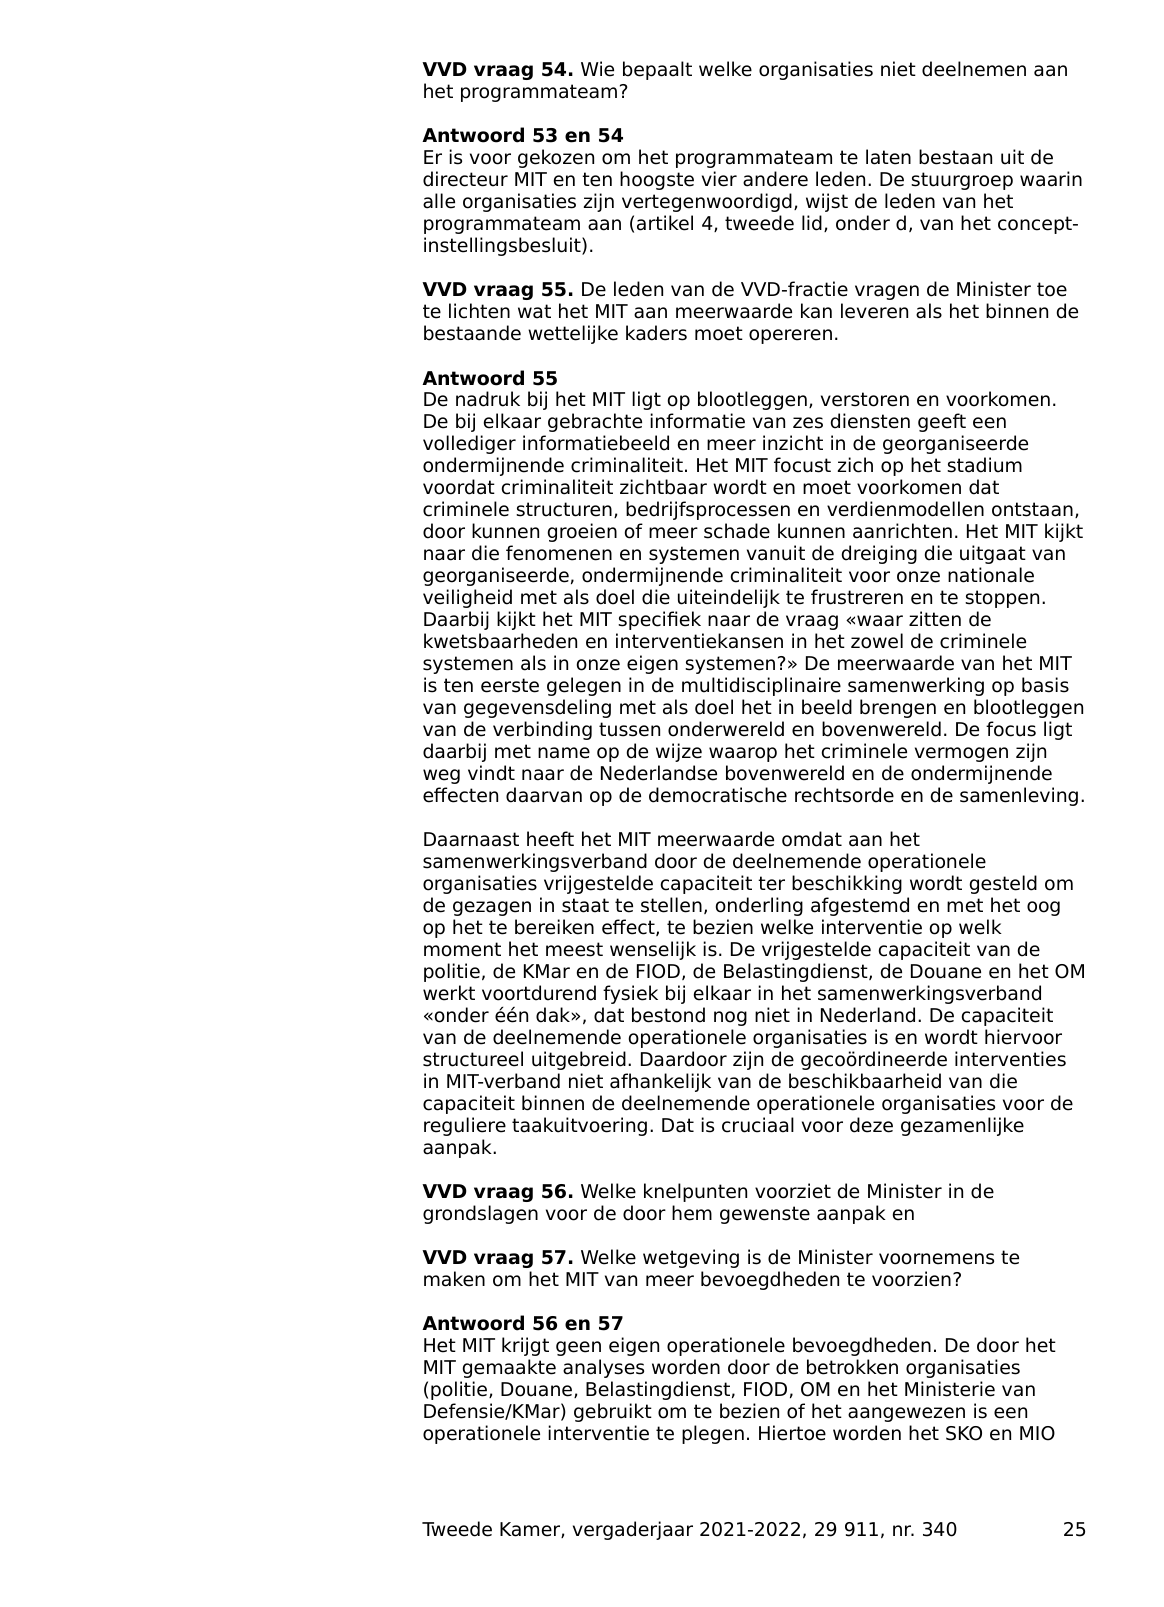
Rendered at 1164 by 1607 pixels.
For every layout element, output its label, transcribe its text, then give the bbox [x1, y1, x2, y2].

subtitle Antwoord 55 [422, 367, 1087, 389]
text Daarnaast heeft het MIT meerwaarde omdat aan het samenwerkingsverband door de deelnemende operationele organisaties vrijgestelde capaciteit ter beschikking wordt gesteld om de gezagen in staat te stellen, onderling afgestemd en met het oog op het te bereiken effect, te bezien welke interventie op welk moment het meest wenselijk is. De vrijgestelde capaciteit van de politie, de KMar en de FIOD, de Belastingdienst, de Douane en het OM werkt voortdurend fysiek bij elkaar in het samenwerkingsverband «onder één dak», dat bestond nog niet in Nederland. De capaciteit van de deelnemende operationele organisaties is en wordt hiervoor structureel uitgebreid. Daardoor zijn de gecoördineerde interventies in MIT-verband niet afhankelijk van de beschikbaarheid van die capaciteit binnen de deelnemende operationele organisaties voor de reguliere taakuitvoering. Dat is cruciaal voor deze gezamenlijke aanpak. [422, 829, 1087, 1159]
subtitle Antwoord 53 en 54 [422, 125, 1087, 147]
text VVD vraag 57. Welke wetgeving is de Minister voornemens te maken om het MIT van meer bevoegdheden te voorzien? [422, 1247, 1087, 1291]
subtitle Antwoord 56 en 57 [422, 1313, 1087, 1335]
text VVD vraag 54. Wie bepaalt welke organisaties niet deelnemen aan het programmateam? [422, 59, 1087, 103]
text VVD vraag 55. De leden van de VVD-fractie vragen de Minister toe te lichten wat het MIT aan meerwaarde kan leveren als het binnen de bestaande wettelijke kaders moet opereren. [422, 279, 1087, 345]
text De nadruk bij het MIT ligt op blootleggen, verstoren en voorkomen. De bij elkaar gebrachte informatie van zes diensten geeft een vollediger informatiebeeld en meer inzicht in de georganiseerde ondermijnende criminaliteit. Het MIT focust zich op het stadium voordat criminaliteit zichtbaar wordt en moet voorkomen dat criminele structuren, bedrijfsprocessen en verdienmodellen ontstaan, door kunnen groeien of meer schade kunnen aanrichten. Het MIT kijkt naar die fenomenen en systemen vanuit de dreiging die uitgaat van georganiseerde, ondermijnende criminaliteit voor onze nationale veiligheid met als doel die uiteindelijk te frustreren en te stoppen. Daarbij kijkt het MIT specifiek naar de vraag «waar zitten de kwetsbaarheden en interventiekansen in het zowel de criminele systemen als in onze eigen systemen?» De meerwaarde van het MIT is ten eerste gelegen in de multidisciplinaire samenwerking op basis van gegevensdeling met als doel het in beeld brengen en blootleggen van de verbinding tussen onderwereld en bovenwereld. De focus ligt daarbij met name op de wijze waarop het criminele vermogen zijn weg vindt naar de Nederlandse bovenwereld en de ondermijnende effecten daarvan op de democratische rechtsorde en de samenleving. [422, 389, 1087, 807]
text Er is voor gekozen om het programmateam te laten bestaan uit de directeur MIT en ten hoogste vier andere leden. De stuurgroep waarin alle organisaties zijn vertegenwoordigd, wijst de leden van het programmateam aan (artikel 4, tweede lid, onder d, van het concept-instellingsbesluit). [422, 147, 1087, 257]
text VVD vraag 56. Welke knelpunten voorziet de Minister in de grondslagen voor de door hem gewenste aanpak en [422, 1181, 1087, 1225]
text Het MIT krijgt geen eigen operationele bevoegdheden. De door het MIT gemaakte analyses worden door de betrokken organisaties (politie, Douane, Belastingdienst, FIOD, OM en het Ministerie van Defensie/KMar) gebruikt om te bezien of het aangewezen is een operationele interventie te plegen. Hiertoe worden het SKO en MIO [422, 1335, 1087, 1445]
